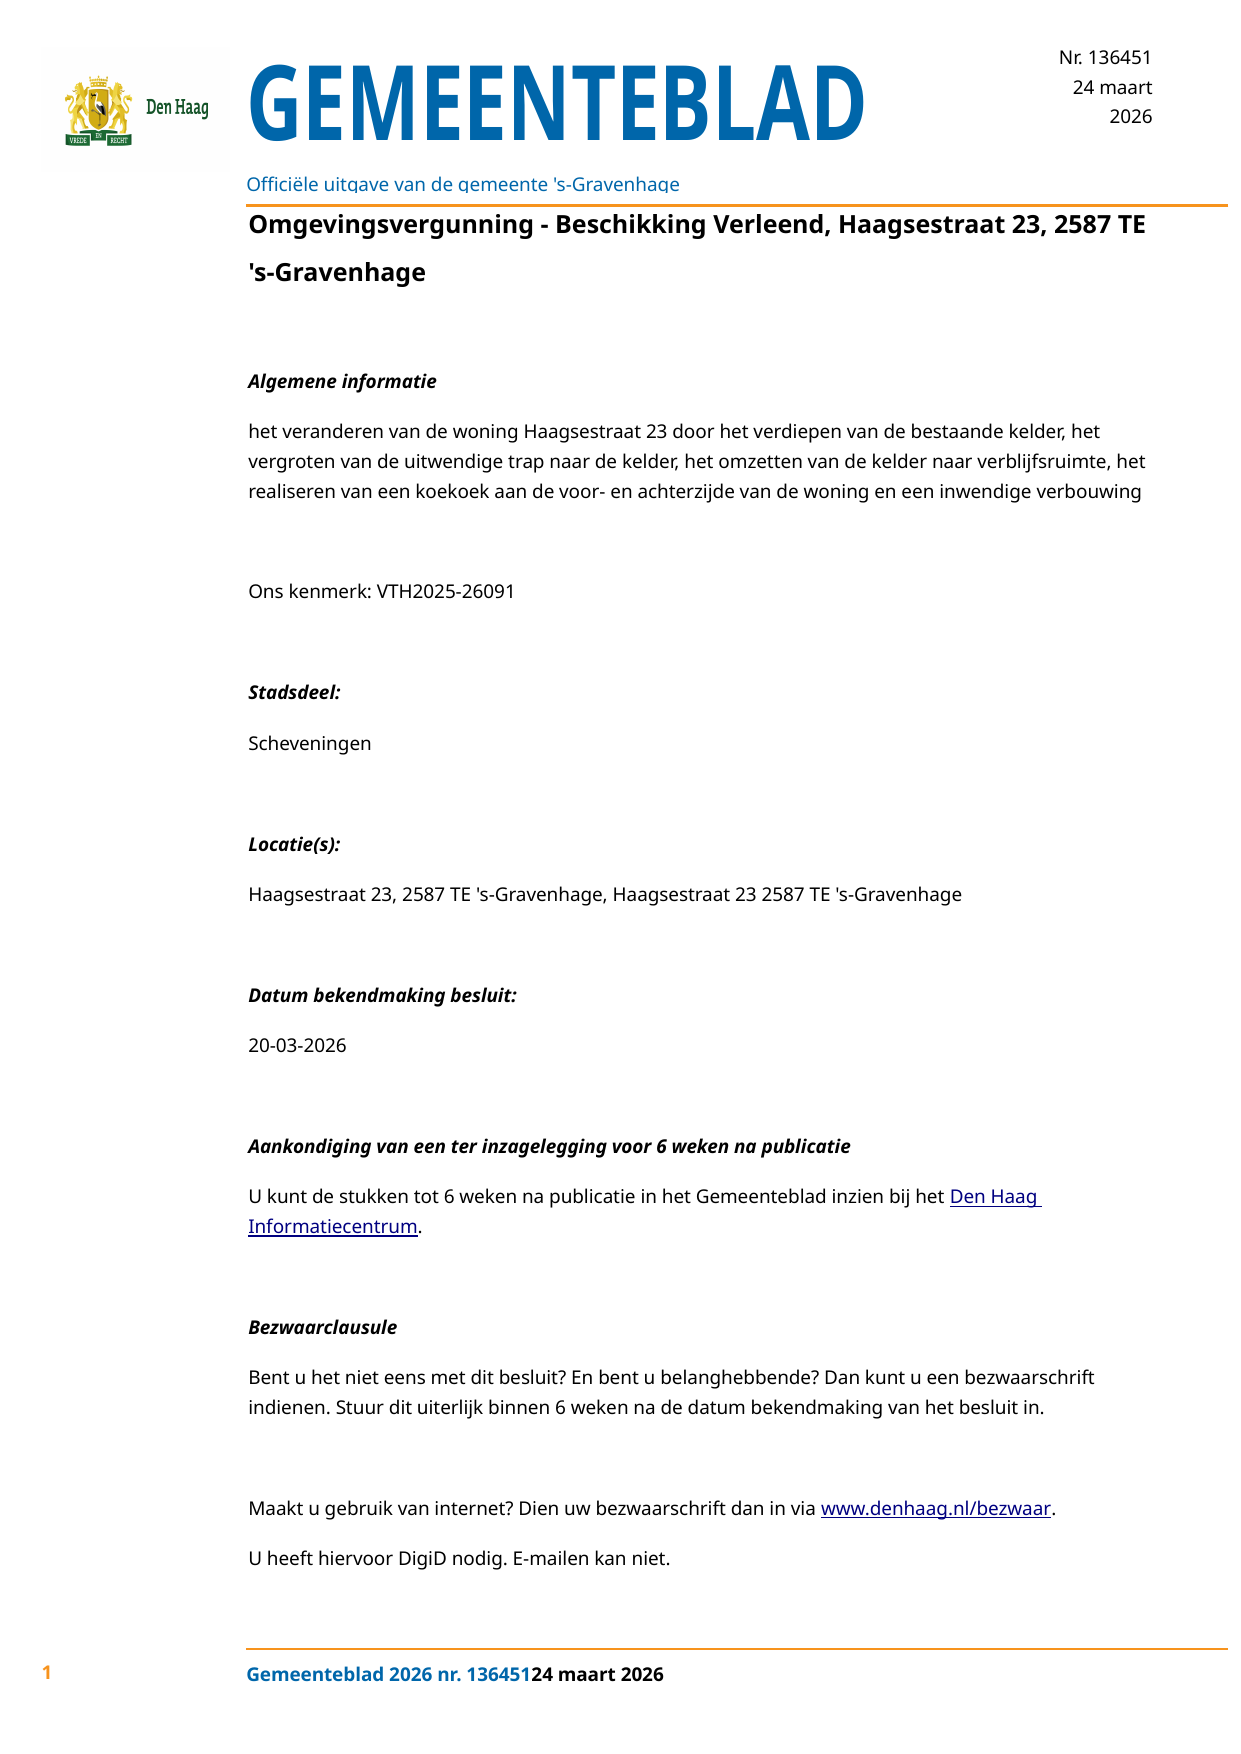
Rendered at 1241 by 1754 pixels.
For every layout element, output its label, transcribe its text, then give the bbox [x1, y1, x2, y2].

text Bent u het niet eens met dit besluit? En bent u belanghebbende? Dan kunt u een bezwaarschrift indienen. Stuur dit uiterlijk binnen 6 weken na de datum bekendmaking van het besluit in. [248, 1364, 1152, 1420]
text Algemene informatie [248, 368, 1152, 394]
text Aankondiging van een ter inzagelegging voor 6 weken na publicatie [248, 1133, 1152, 1159]
text Stadsdeel: [248, 679, 1152, 705]
text Locatie(s): [248, 831, 1152, 857]
text het veranderen van de woning Haagsestraat 23 door het verdiepen van de bestaande kelder, het vergroten van de uitwendige trap naar de kelder, het omzetten van de kelder naar verblijfsruimte, het realiseren van een koekoek aan de voor- en achterzijde van de woning en een inwendige verbouwing [248, 419, 1152, 504]
text Maakt u gebruik van internet? Dien uw bezwaarschrift dan in via www.denhaag.nl/bezwaar. [248, 1495, 1152, 1521]
text Datum bekendmaking besluit: [248, 982, 1152, 1008]
picture [41, 47, 231, 172]
text U heeft hiervoor DigiD nodig. E-mailen kan niet. [248, 1545, 1152, 1571]
text Bezwaarclausule [248, 1314, 1152, 1340]
text Haagsestraat 23, 2587 TE 's-Gravenhage, Haagsestraat 23 2587 TE 's-Gravenhage [248, 881, 1152, 907]
text Omgevingsvergunning - Beschikking Verleend, Haagsestraat 23, 2587 TE 's-Gravenhage [248, 207, 1152, 288]
text 20-03-2026 [248, 1032, 1152, 1058]
text Ons kenmerk: VTH2025-26091 [248, 579, 1152, 604]
text Scheveningen [248, 730, 1152, 756]
text U kunt de stukken tot 6 weken na publicatie in het Gemeenteblad inzien bij het Den Haag Informatiecentrum. [248, 1184, 1152, 1239]
